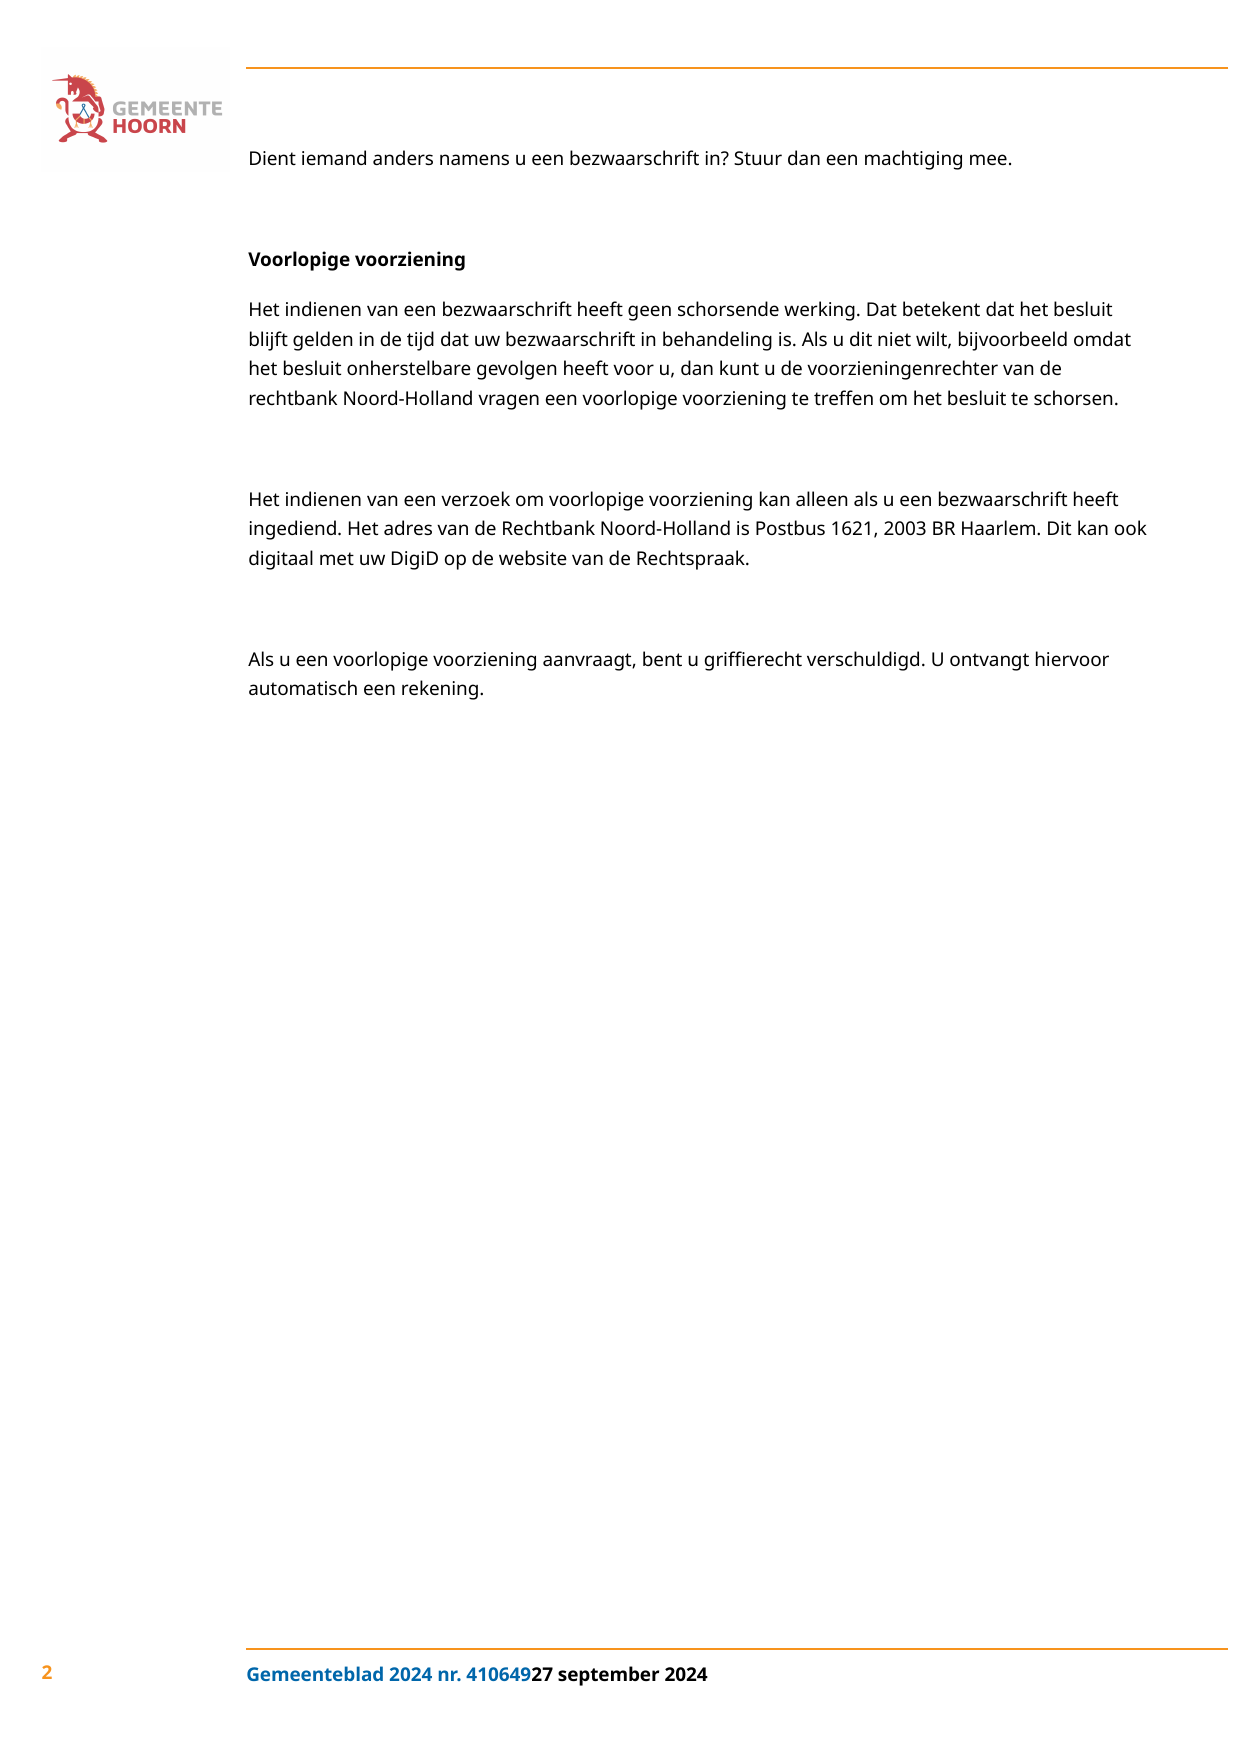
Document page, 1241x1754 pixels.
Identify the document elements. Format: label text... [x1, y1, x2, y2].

text Het indienen van een bezwaarschrift heeft geen schorsende werking. Dat betekent dat het besluit blijft gelden in de tijd dat uw bezwaarschrift in behandeling is. Als u dit niet wilt, bijvoorbeeld omdat het besluit onherstelbare gevolgen heeft voor u, dan kunt u de voorzieningenrechter van de rechtbank Noord-Holland vragen een voorlopige voorziening te treffen om het besluit te schorsen. [248, 296, 1152, 411]
text Als u een voorlopige voorziening aanvraagt, bent u griffierecht verschuldigd. U ontvangt hiervoor automatisch een rekening. [248, 646, 1152, 701]
text Dient iemand anders namens u een bezwaarschrift in? Stuur dan een machtiging mee. [248, 145, 1152, 171]
text Voorlopige voorziening [248, 246, 1152, 272]
picture [41, 47, 231, 172]
text Het indienen van een verzoek om voorlopige voorziening kan alleen als u een bezwaarschrift heeft ingediend. Het adres van de Rechtbank Noord-Holland is Postbus 1621, 2003 BR Haarlem. Dit kan ook digitaal met uw DigiD op de website van de Rechtspraak. [248, 486, 1152, 571]
